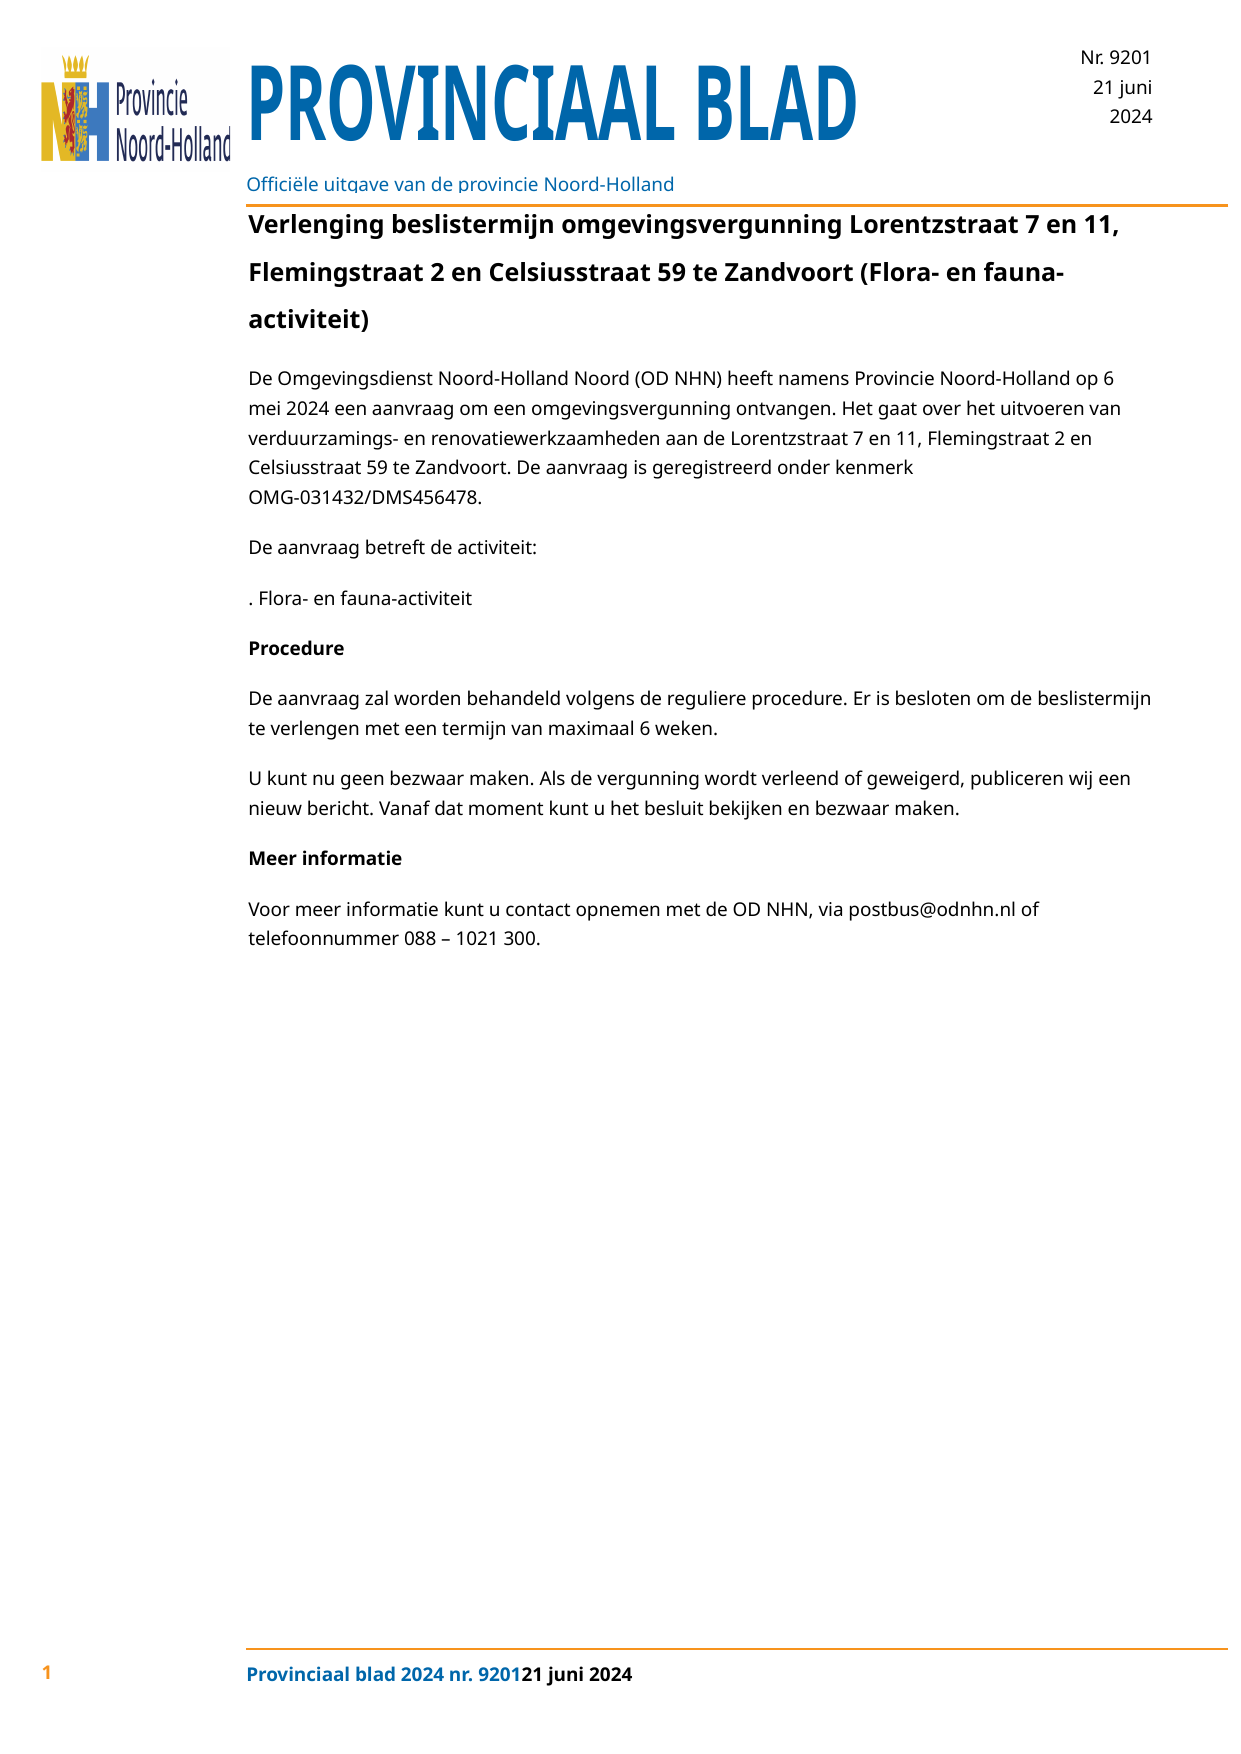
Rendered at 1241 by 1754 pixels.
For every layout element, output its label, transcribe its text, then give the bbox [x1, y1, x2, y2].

text Verlenging beslistermijn omgevingsvergunning Lorentzstraat 7 en 11, Flemingstraat 2 en Celsiusstraat 59 te Zandvoort (Flora- en fauna-activiteit) [248, 207, 1152, 336]
text De Omgevingsdienst Noord-Holland Noord (OD NHN) heeft namens Provincie Noord-Holland op 6 mei 2024 een aanvraag om een omgevingsvergunning ontvangen. Het gaat over het uitvoeren van verduurzamings- en renovatiewerkzaamheden aan de Lorentzstraat 7 en 11, Flemingstraat 2 en Celsiusstraat 59 te Zandvoort. De aanvraag is geregistreerd onder kenmerk OMG-031432/DMS456478. [248, 366, 1152, 509]
text De aanvraag zal worden behandeld volgens de reguliere procedure. Er is besloten om de beslistermijn te verlengen met een termijn van maximaal 6 weken. [248, 686, 1152, 741]
picture [41, 47, 231, 172]
text U kunt nu geen bezwaar maken. Als de vergunning wordt verleend of geweigerd, publiceren wij een nieuw bericht. Vanaf dat moment kunt u het besluit bekijken en bezwaar maken. [248, 766, 1152, 821]
text Meer informatie [248, 846, 1152, 871]
text Procedure [248, 635, 1152, 661]
text Voor meer informatie kunt u contact opnemen met de OD NHN, via postbus@odnhn.nl of telefoonnummer 088 – 1021 300. [248, 896, 1152, 951]
text . Flora- en fauna-activiteit [248, 585, 1152, 610]
text De aanvraag betreft de activiteit: [248, 534, 1152, 560]
